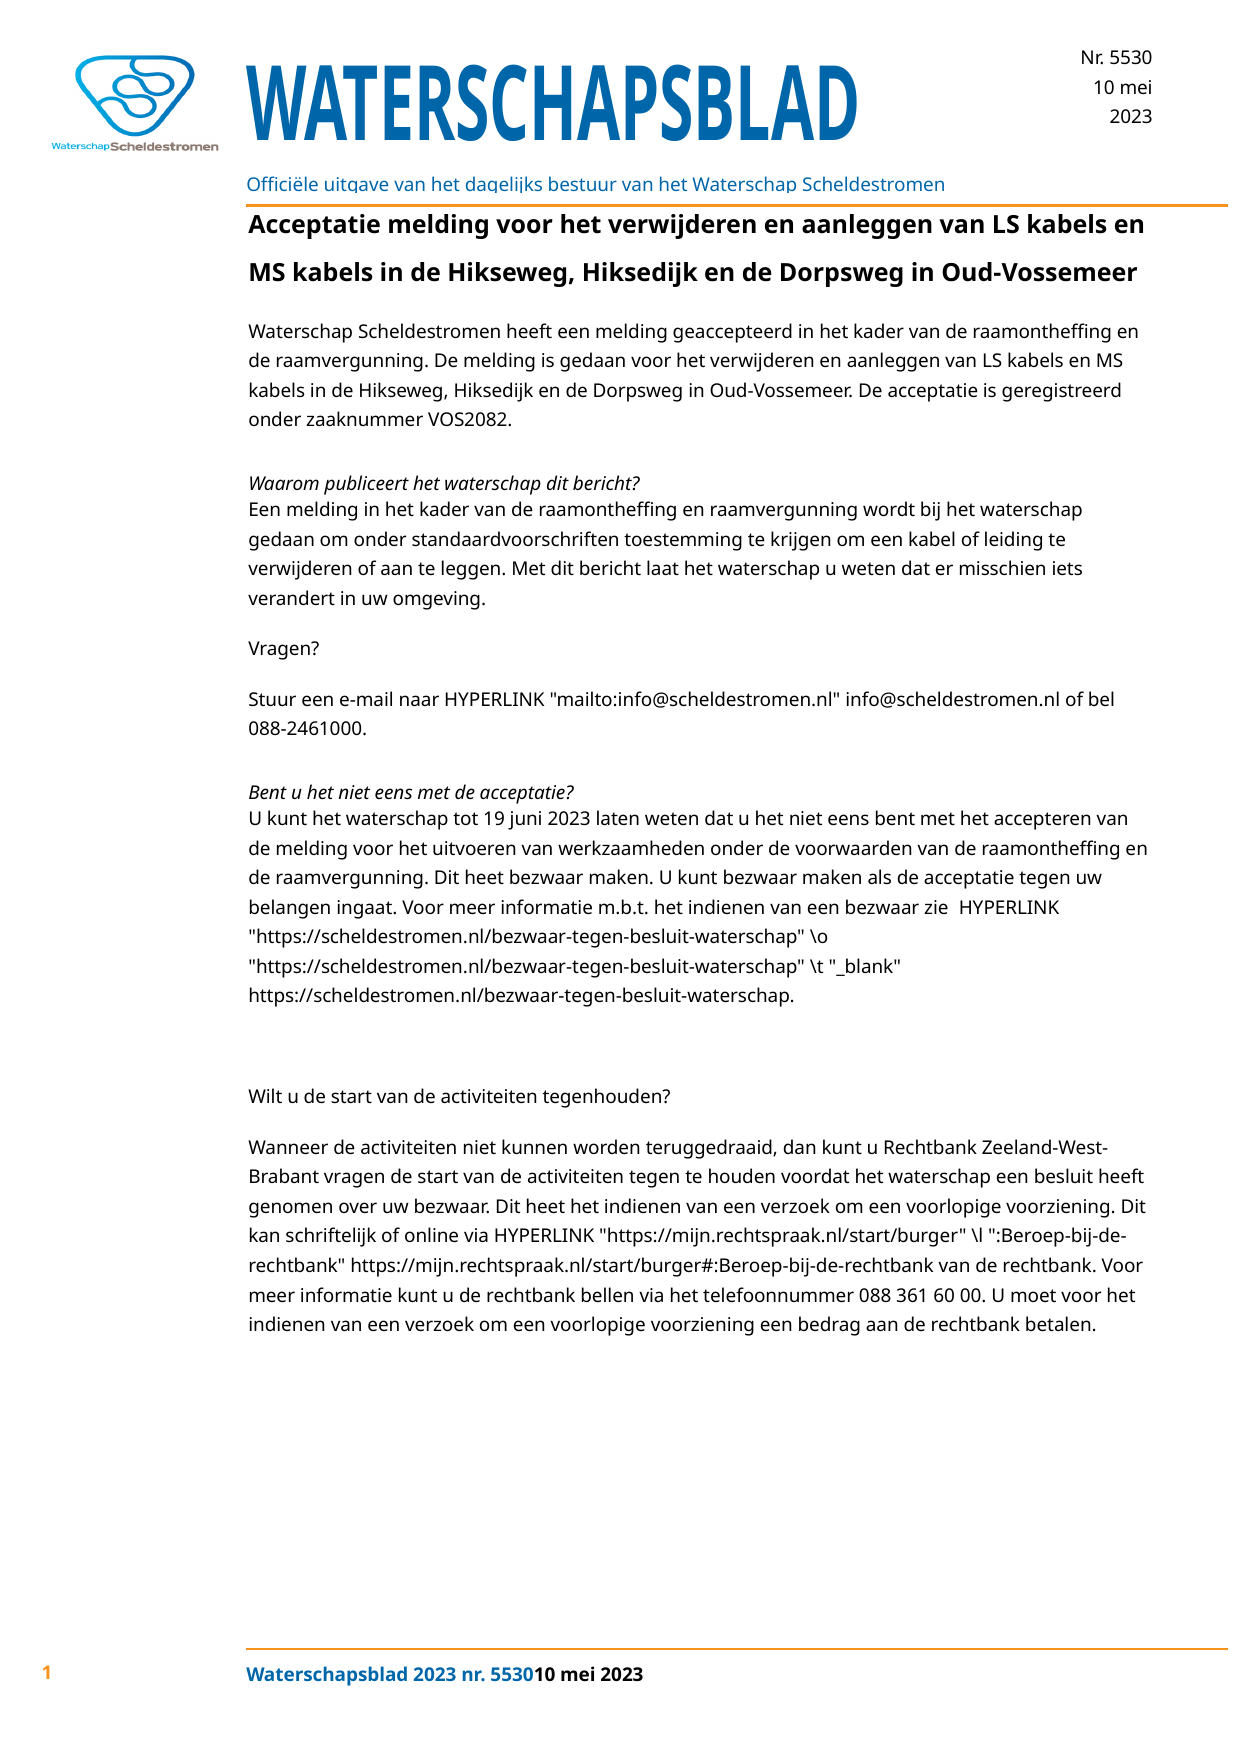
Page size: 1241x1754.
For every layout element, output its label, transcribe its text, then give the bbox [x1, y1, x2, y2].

text Stuur een e-mail naar HYPERLINK "mailto:info@scheldestromen.nl" info@scheldestromen.nl of bel 088-2461000. [248, 686, 1152, 741]
text U kunt het waterschap tot 19 juni 2023 laten weten dat u het niet eens bent met het accepteren van de melding voor het uitvoeren van werkzaamheden onder de voorwaarden van de raamontheffing en de raamvergunning. Dit heet bezwaar maken. U kunt bezwaar maken als de acceptatie tegen uw belangen ingaat. Voor meer informatie m.b.t. het indienen van een bezwaar zie HYPERLINK "https://scheldestromen.nl/bezwaar-tegen-besluit-waterschap" \o "https://scheldestromen.nl/bezwaar-tegen-besluit-waterschap" \t "_blank" https://scheldestromen.nl/bezwaar-tegen-besluit-waterschap. [248, 805, 1152, 1008]
text Wanneer de activiteiten niet kunnen worden teruggedraaid, dan kunt u Rechtbank Zeeland-West-Brabant vragen de start van de activiteiten tegen te houden voordat het waterschap een besluit heeft genomen over uw bezwaar. Dit heet het indienen van een verzoek om een voorlopige voorziening. Dit kan schriftelijk of online via HYPERLINK "https://mijn.rechtspraak.nl/start/burger" \l ":Beroep-bij-de-rechtbank" https://mijn.rechtspraak.nl/start/burger#:Beroep-bij-de-rechtbank van de rechtbank. Voor meer informatie kunt u de rechtbank bellen via het telefoonnummer 088 361 60 00. U moet voor het indienen van een verzoek om een voorlopige voorziening een bedrag aan de rechtbank betalen. [248, 1134, 1152, 1337]
text Een melding in het kader van de raamontheffing en raamvergunning wordt bij het waterschap gedaan om onder standaardvoorschriften toestemming te krijgen om een kabel of leiding te verwijderen of aan te leggen. Met dit bericht laat het waterschap u weten dat er misschien iets verandert in uw omgeving. [248, 496, 1152, 611]
text Bent u het niet eens met de acceptatie? [248, 779, 1152, 805]
text Vragen? [248, 636, 1152, 661]
text Acceptatie melding voor het verwijderen en aanleggen van LS kabels en MS kabels in de Hikseweg, Hiksedijk en de Dorpsweg in Oud-Vossemeer [248, 207, 1152, 288]
picture [41, 47, 231, 172]
text Waarom publiceert het waterschap dit bericht? [248, 471, 1152, 496]
text Waterschap Scheldestromen heeft een melding geaccepteerd in het kader van de raamontheffing en de raamvergunning. De melding is gedaan voor het verwijderen en aanleggen van LS kabels en MS kabels in de Hikseweg, Hiksedijk en de Dorpsweg in Oud-Vossemeer. De acceptatie is geregistreerd onder zaaknummer VOS2082. [248, 318, 1152, 432]
text Wilt u de start van de activiteiten tegenhouden? [248, 1083, 1152, 1109]
